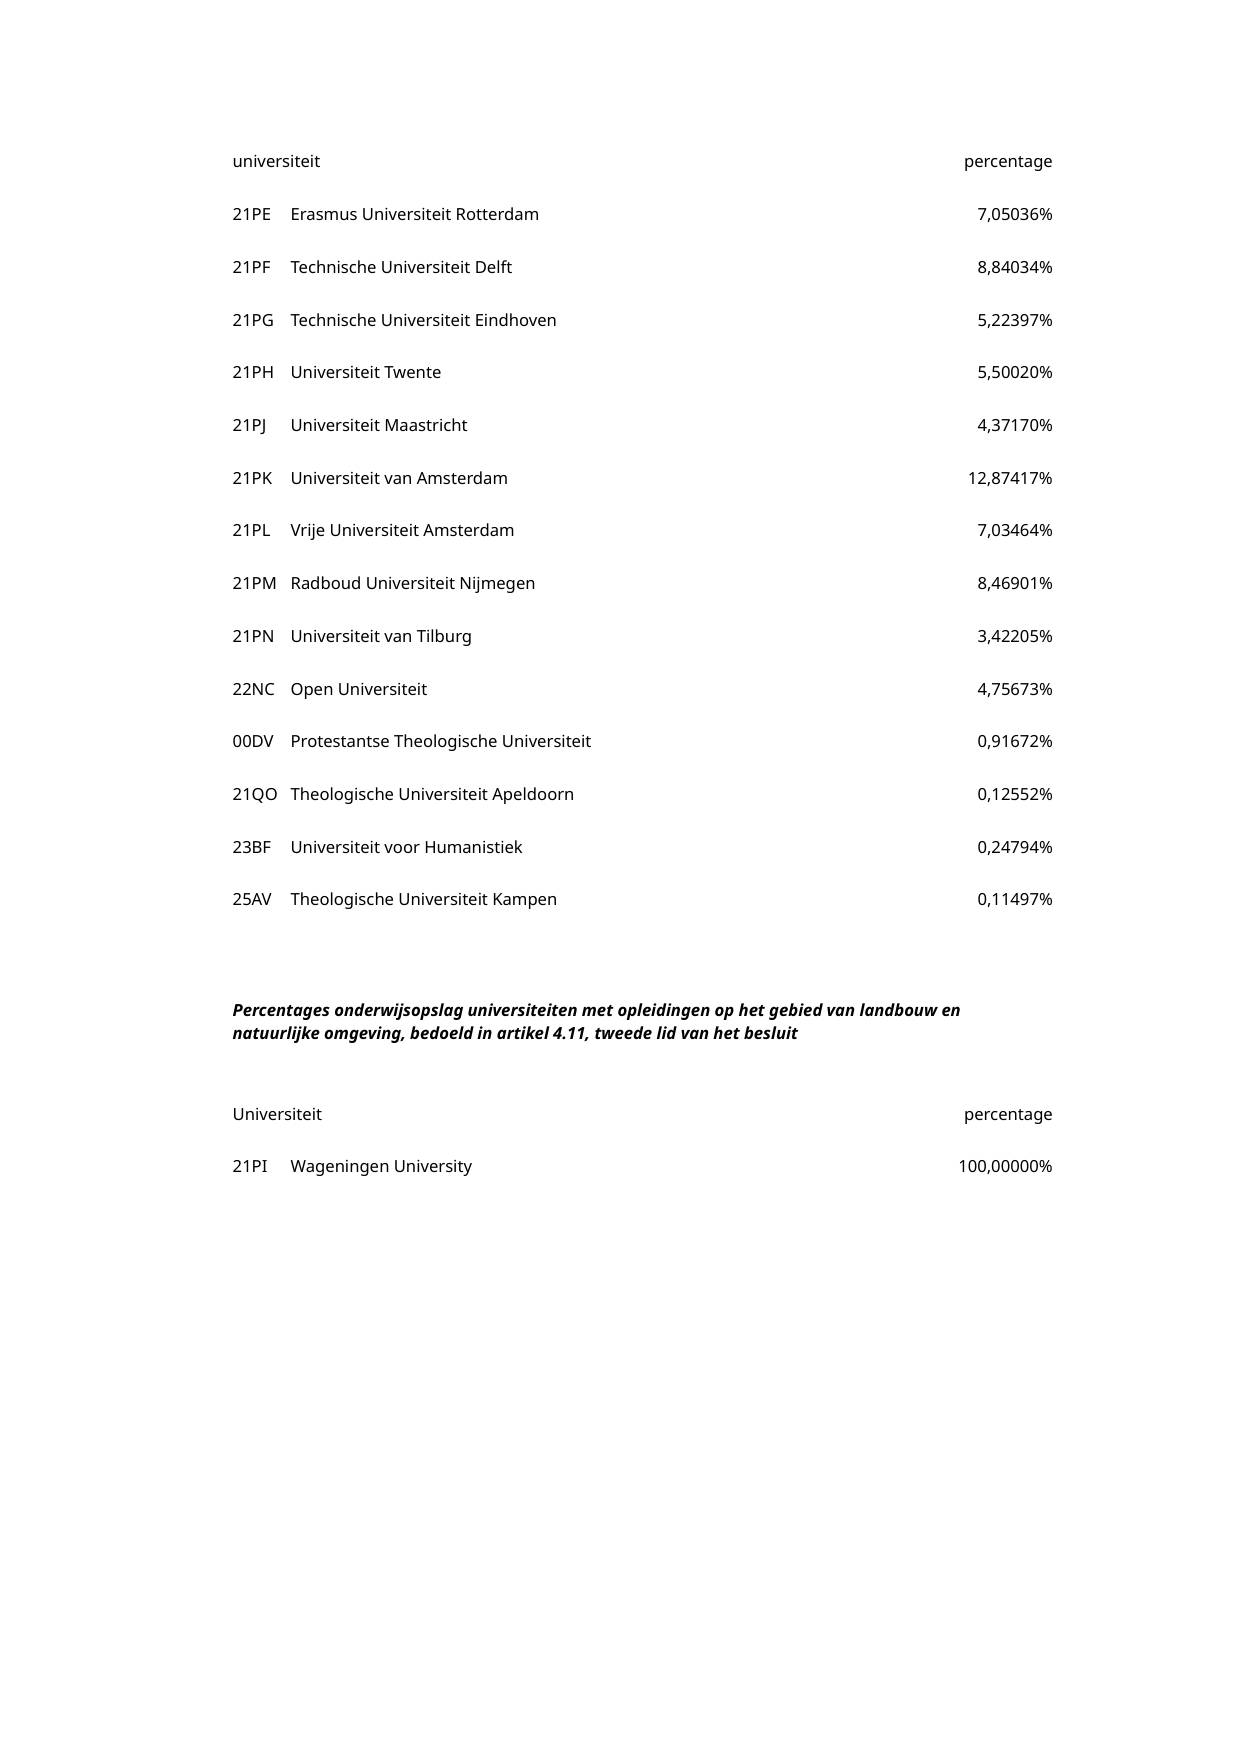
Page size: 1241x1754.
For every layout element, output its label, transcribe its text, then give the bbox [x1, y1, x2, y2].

table_cell 21PG [233, 308, 290, 361]
table_cell 21PH [233, 361, 290, 413]
text Percentages onderwijsopslag universiteiten met opleidingen op het gebied van landbouw en natuurlijke omgeving, bedoeld in artikel 4.11, tweede lid van het besluit [232, 999, 1053, 1044]
table_cell 21PF [233, 255, 290, 308]
table_cell Universiteit van Amsterdam [290, 466, 928, 519]
table_cell 21QO [233, 783, 290, 835]
table_header universiteit [233, 150, 928, 203]
table_cell 7,03464% [928, 519, 1053, 572]
table_cell 21PE [233, 203, 290, 255]
table_cell 00DV [233, 730, 290, 782]
table_cell 23BF [233, 835, 290, 888]
table_cell Universiteit Maastricht [290, 414, 928, 466]
table_cell Technische Universiteit Eindhoven [290, 308, 928, 361]
table_cell 21PM [233, 572, 290, 624]
table_cell 5,22397% [928, 308, 1053, 361]
table_cell 22NC [233, 677, 290, 730]
table_cell Universiteit Twente [290, 361, 928, 413]
table_cell 21PI [233, 1155, 290, 1208]
table_cell 8,84034% [928, 255, 1053, 308]
table_cell Open Universiteit [290, 677, 928, 730]
table_cell 21PN [233, 624, 290, 677]
table_cell 21PL [233, 519, 290, 572]
table_header percentage [928, 1103, 1053, 1155]
table_cell 21PJ [233, 414, 290, 466]
table_cell 7,05036% [928, 203, 1053, 255]
table_cell 0,24794% [928, 835, 1053, 888]
table_cell 0,91672% [928, 730, 1053, 782]
table_cell 0,12552% [928, 783, 1053, 835]
table_cell 0,11497% [928, 888, 1053, 941]
table_cell 4,75673% [928, 677, 1053, 730]
table_header Universiteit [233, 1103, 928, 1155]
table_cell 21PK [233, 466, 290, 519]
table_cell 12,87417% [928, 466, 1053, 519]
table_cell Universiteit van Tilburg [290, 624, 928, 677]
table_cell Erasmus Universiteit Rotterdam [290, 203, 928, 255]
table_cell 25AV [233, 888, 290, 941]
table_cell 4,37170% [928, 414, 1053, 466]
table_cell Wageningen University [290, 1155, 928, 1208]
table_cell Universiteit voor Humanistiek [290, 835, 928, 888]
table_cell Radboud Universiteit Nijmegen [290, 572, 928, 624]
table_cell Technische Universiteit Delft [290, 255, 928, 308]
table_cell 8,46901% [928, 572, 1053, 624]
table_cell 100,00000% [928, 1155, 1053, 1208]
table_cell Protestantse Theologische Universiteit [290, 730, 928, 782]
table_cell Theologische Universiteit Kampen [290, 888, 928, 941]
table_cell Theologische Universiteit Apeldoorn [290, 783, 928, 835]
table_cell 3,42205% [928, 624, 1053, 677]
table_cell 5,50020% [928, 361, 1053, 413]
table_header percentage [928, 150, 1053, 203]
table_cell Vrije Universiteit Amsterdam [290, 519, 928, 572]
